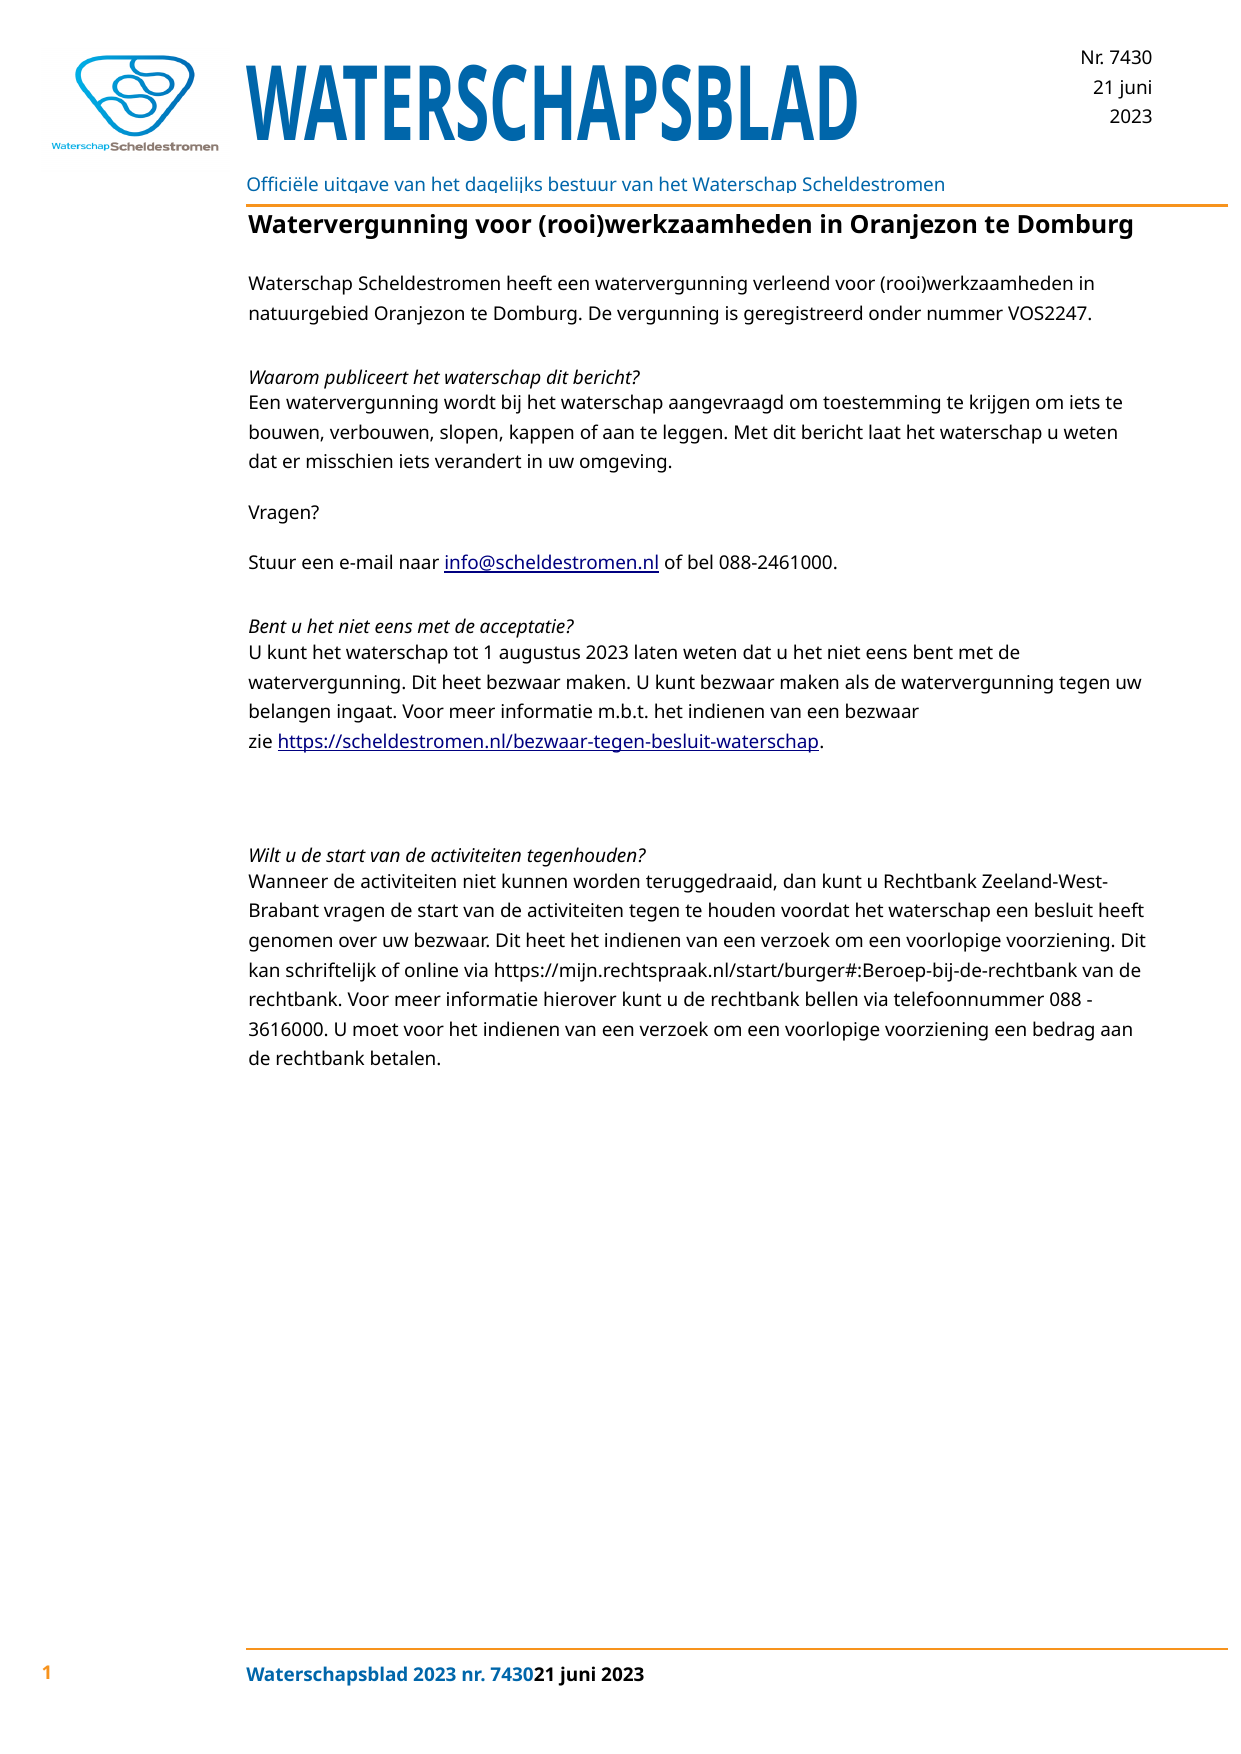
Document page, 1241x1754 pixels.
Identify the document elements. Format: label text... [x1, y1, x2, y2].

text Waterschap Scheldestromen heeft een watervergunning verleend voor (rooi)werkzaamheden in natuurgebied Oranjezon te Domburg. De vergunning is geregistreerd onder nummer VOS2247. [248, 270, 1152, 326]
text Stuur een e-mail naar info@scheldestromen.nl of bel 088-2461000. [248, 549, 1152, 575]
text Vragen? [248, 499, 1152, 525]
text Waarom publiceert het waterschap dit bericht? [248, 364, 1152, 389]
text Wanneer de activiteiten niet kunnen worden teruggedraaid, dan kunt u Rechtbank Zeeland-West-Brabant vragen de start van de activiteiten tegen te houden voordat het waterschap een besluit heeft genomen over uw bezwaar. Dit heet het indienen van een verzoek om een voorlopige voorziening. Dit kan schriftelijk of online via https://mijn.rechtspraak.nl/start/burger#:Beroep-bij-de-rechtbank van de rechtbank. Voor meer informatie hierover kunt u de rechtbank bellen via telefoonnummer 088 - 3616000. U moet voor het indienen van een verzoek om een voorlopige voorziening een bedrag aan de rechtbank betalen. [248, 868, 1152, 1071]
text U kunt het waterschap tot 1 augustus 2023 laten weten dat u het niet eens bent met de watervergunning. Dit heet bezwaar maken. U kunt bezwaar maken als de watervergunning tegen uw belangen ingaat. Voor meer informatie m.b.t. het indienen van een bezwaar zie https://scheldestromen.nl/bezwaar-tegen-besluit-waterschap. [248, 639, 1152, 754]
picture [41, 47, 231, 172]
text Bent u het niet eens met de acceptatie? [248, 613, 1152, 639]
text Wilt u de start van de activiteiten tegenhouden? [248, 842, 1152, 868]
text Een watervergunning wordt bij het waterschap aangevraagd om toestemming te krijgen om iets te bouwen, verbouwen, slopen, kappen of aan te leggen. Met dit bericht laat het waterschap u weten dat er misschien iets verandert in uw omgeving. [248, 389, 1152, 474]
text Watervergunning voor (rooi)werkzaamheden in Oranjezon te Domburg [248, 207, 1152, 241]
